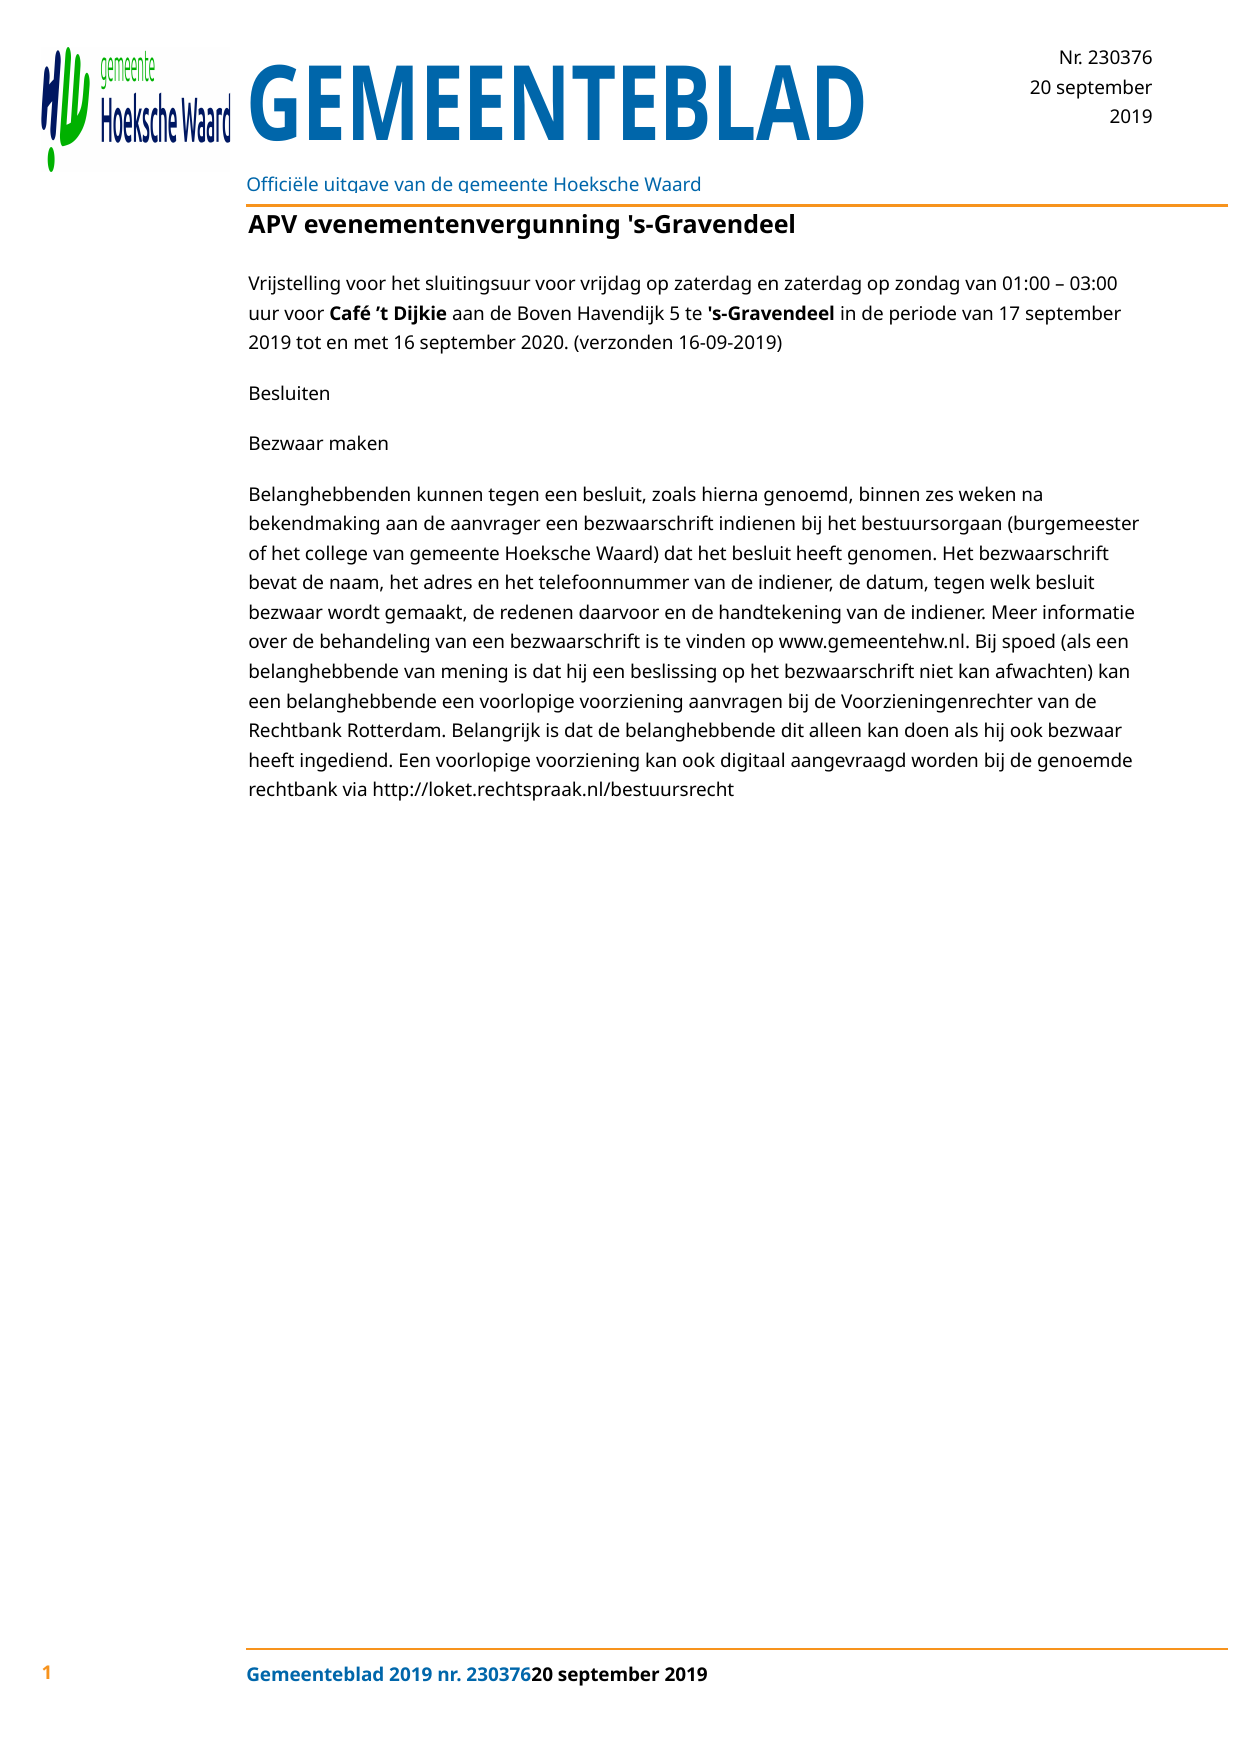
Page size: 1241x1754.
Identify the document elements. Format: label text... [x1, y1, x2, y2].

picture [41, 47, 231, 172]
text Bezwaar maken [248, 430, 1152, 456]
text Besluiten [248, 380, 1152, 406]
text APV evenementenvergunning 's-Gravendeel [248, 207, 1152, 241]
text Belanghebbenden kunnen tegen een besluit, zoals hierna genoemd, binnen zes weken na bekendmaking aan de aanvrager een bezwaarschrift indienen bij het bestuursorgaan (burgemeester of het college van gemeente Hoeksche Waard) dat het besluit heeft genomen. Het bezwaarschrift bevat de naam, het adres en het telefoonnummer van de indiener, de datum, tegen welk besluit bezwaar wordt gemaakt, de redenen daarvoor en de handtekening van de indiener. Meer informatie over de behandeling van een bezwaarschrift is te vinden op www.gemeentehw.nl. Bij spoed (als een belanghebbende van mening is dat hij een beslissing op het bezwaarschrift niet kan afwachten) kan een belanghebbende een voorlopige voorziening aanvragen bij de Voorzieningenrechter van de Rechtbank Rotterdam. Belangrijk is dat de belanghebbende dit alleen kan doen als hij ook bezwaar heeft ingediend. Een voorlopige voorziening kan ook digitaal aangevraagd worden bij de genoemde rechtbank via http://loket.rechtspraak.nl/bestuursrecht [248, 481, 1152, 802]
text Vrijstelling voor het sluitingsuur voor vrijdag op zaterdag en zaterdag op zondag van 01:00 – 03:00 uur voor Café ’t Dijkie aan de Boven Havendijk 5 te 's-Gravendeel in de periode van 17 september 2019 tot en met 16 september 2020. (verzonden 16-09-2019) [248, 270, 1152, 355]
